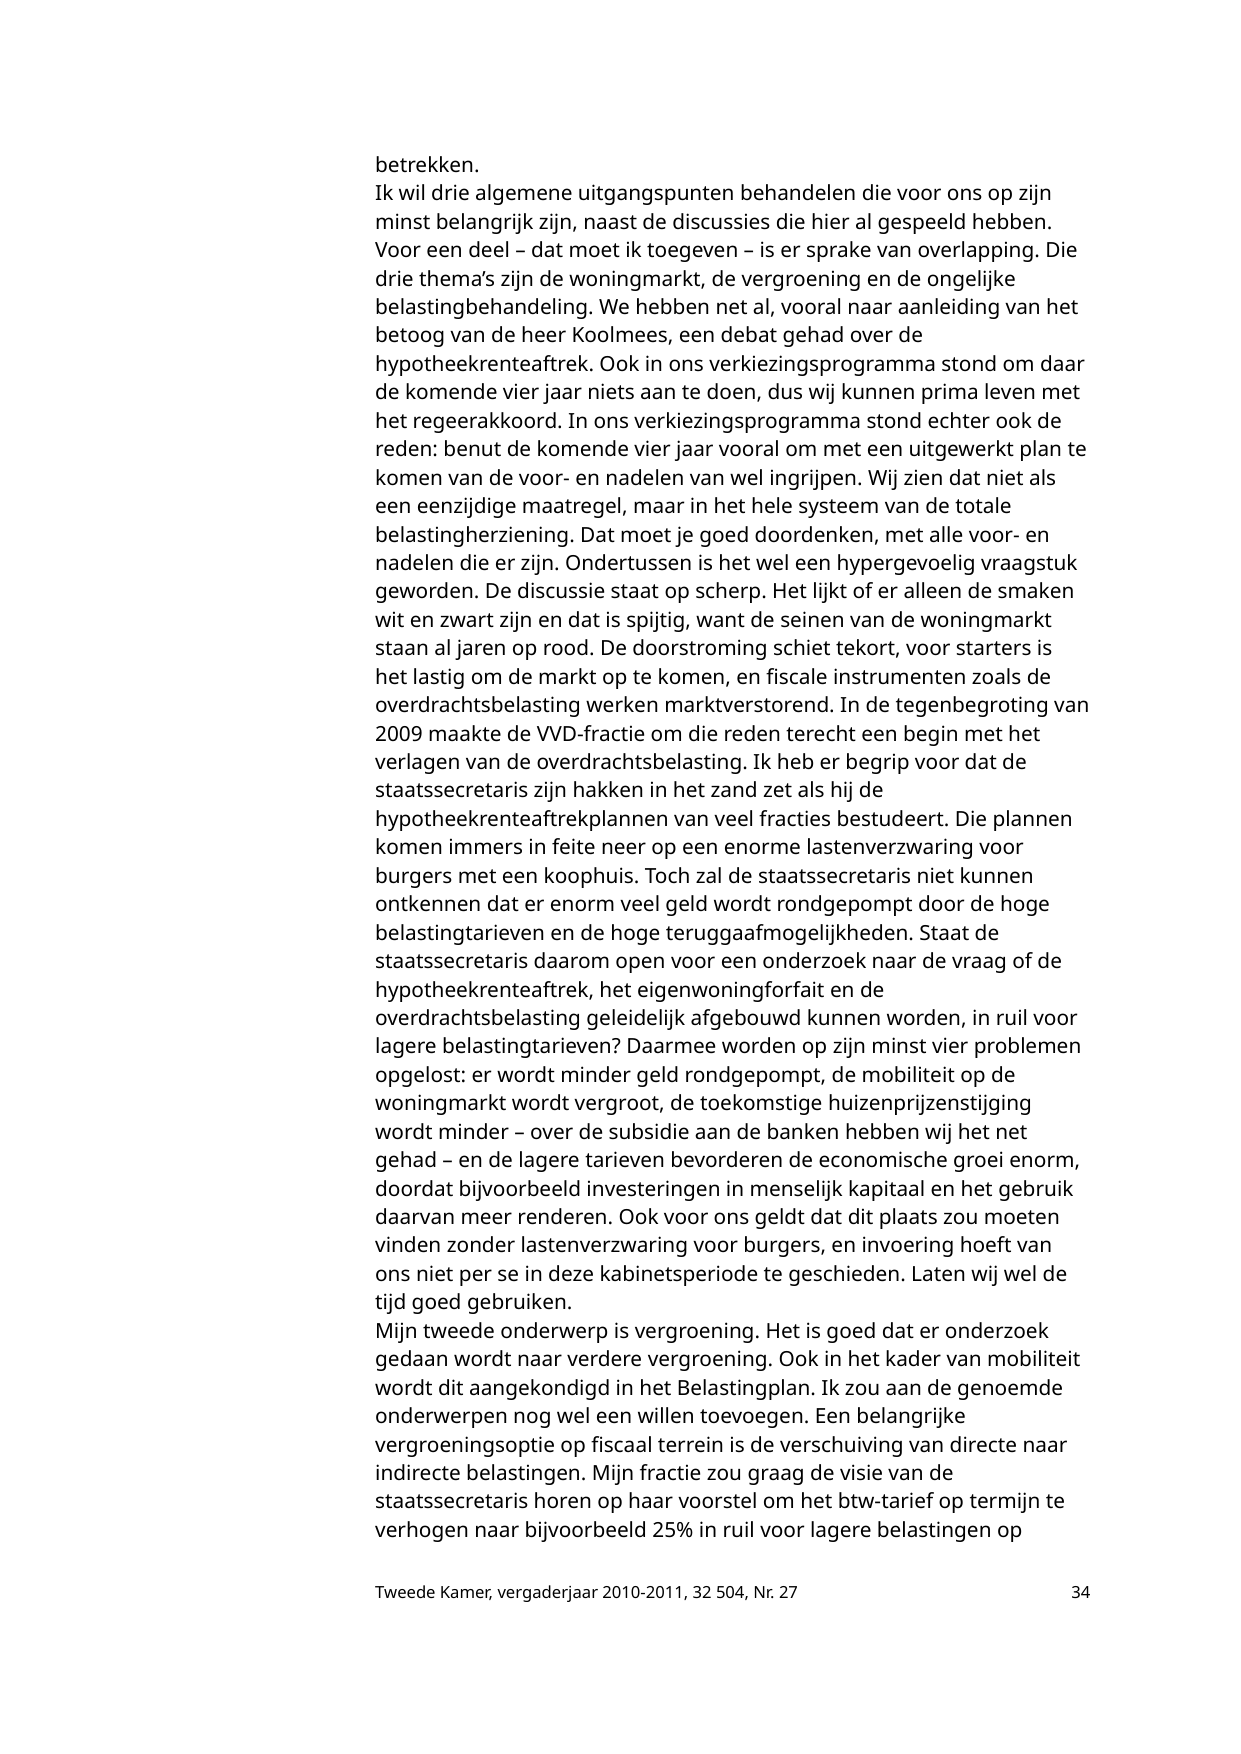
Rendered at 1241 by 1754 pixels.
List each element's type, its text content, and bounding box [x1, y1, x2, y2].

text Ik wil drie algemene uitgangspunten behandelen die voor ons op zijn minst belangrijk zijn, naast de discussies die hier al gespeeld hebben. Voor een deel – dat moet ik toegeven – is er sprake van overlapping. Die drie thema’s zijn de woningmarkt, de vergroening en de ongelijke belastingbehandeling. We hebben net al, vooral naar aanleiding van het betoog van de heer Koolmees, een debat gehad over de hypotheekrenteaftrek. Ook in ons verkiezingsprogramma stond om daar de komende vier jaar niets aan te doen, dus wij kunnen prima leven met het regeerakkoord. In ons verkiezingsprogramma stond echter ook de reden: benut de komende vier jaar vooral om met een uitgewerkt plan te komen van de voor- en nadelen van wel ingrijpen. Wij zien dat niet als een eenzijdige maatregel, maar in het hele systeem van de totale belastingherziening. Dat moet je goed doordenken, met alle voor- en nadelen die er zijn. Ondertussen is het wel een hypergevoelig vraagstuk geworden. De discussie staat op scherp. Het lijkt of er alleen de smaken wit en zwart zijn en dat is spijtig, want de seinen van de woningmarkt staan al jaren op rood. De doorstroming schiet tekort, voor starters is het lastig om de markt op te komen, en fiscale instrumenten zoals de overdrachtsbelasting werken marktverstorend. In de tegenbegroting van 2009 maakte de VVD-fractie om die reden terecht een begin met het verlagen van de overdrachtsbelasting. Ik heb er begrip voor dat de staatssecretaris zijn hakken in het zand zet als hij de hypotheekrenteaftrekplannen van veel fracties bestudeert. Die plannen komen immers in feite neer op een enorme lastenverzwaring voor burgers met een koophuis. Toch zal de staatssecretaris niet kunnen ontkennen dat er enorm veel geld wordt rondgepompt door de hoge belastingtarieven en de hoge teruggaafmogelijkheden. Staat de staatssecretaris daarom open voor een onderzoek naar de vraag of de hypotheekrenteaftrek, het eigenwoningforfait en de overdrachtsbelasting geleidelijk afgebouwd kunnen worden, in ruil voor lagere belastingtarieven? Daarmee worden op zijn minst vier problemen opgelost: er wordt minder geld rondgepompt, de mobiliteit op de woningmarkt wordt vergroot, de toekomstige huizenprijzenstijging wordt minder – over de subsidie aan de banken hebben wij het net gehad – en de lagere tarieven bevorderen de economische groei enorm, doordat bijvoorbeeld investeringen in menselijk kapitaal en het gebruik daarvan meer renderen. Ook voor ons geldt dat dit plaats zou moeten vinden zonder lastenverzwaring voor burgers, en invoering hoeft van ons niet per se in deze kabinetsperiode te geschieden. Laten wij wel de tijd goed gebruiken. [375, 178, 1090, 1316]
text Mijn tweede onderwerp is vergroening. Het is goed dat er onderzoek gedaan wordt naar verdere vergroening. Ook in het kader van mobiliteit wordt dit aangekondigd in het Belastingplan. Ik zou aan de genoemde onderwerpen nog wel een willen toevoegen. Een belangrijke vergroeningsoptie op fiscaal terrein is de verschuiving van directe naar indirecte belastingen. Mijn fractie zou graag de visie van de staatssecretaris horen op haar voorstel om het btw-tarief op termijn te verhogen naar bijvoorbeeld 25% in ruil voor lagere belastingen op [375, 1316, 1090, 1543]
text betrekken. [375, 150, 1090, 178]
